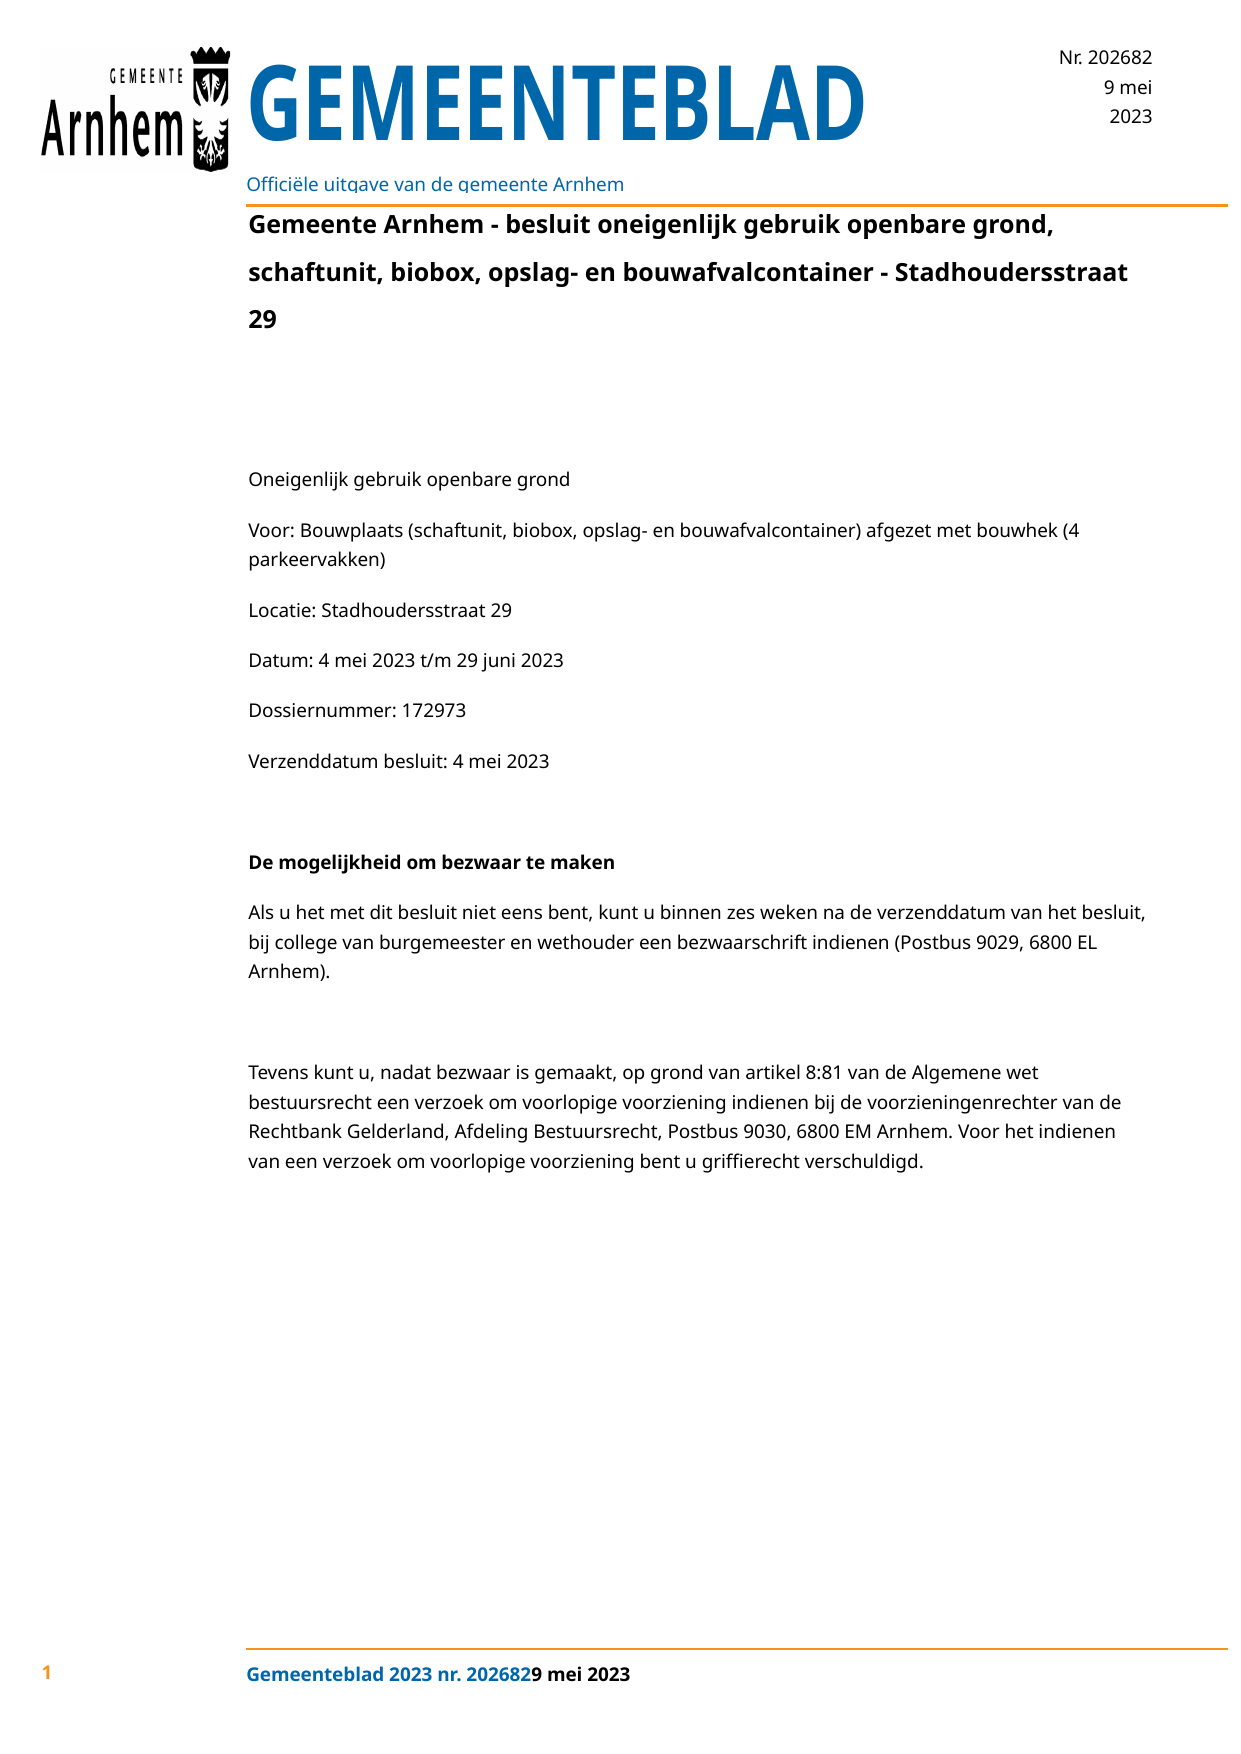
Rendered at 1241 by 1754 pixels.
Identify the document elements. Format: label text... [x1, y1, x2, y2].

text Als u het met dit besluit niet eens bent, kunt u binnen zes weken na de verzenddatum van het besluit, bij college van burgemeester en wethouder een bezwaarschrift indienen (Postbus 9029, 6800 EL Arnhem). [248, 899, 1152, 984]
text Voor: Bouwplaats (schaftunit, biobox, opslag- en bouwafvalcontainer) afgezet met bouwhek (4 parkeervakken) [248, 517, 1152, 572]
picture [41, 47, 231, 172]
text Oneigenlijk gebruik openbare grond [248, 466, 1152, 492]
text Datum: 4 mei 2023 t/m 29 juni 2023 [248, 647, 1152, 673]
text De mogelijkheid om bezwaar te maken [248, 849, 1152, 874]
text Verzenddatum besluit: 4 mei 2023 [248, 748, 1152, 774]
text Tevens kunt u, nadat bezwaar is gemaakt, op grond van artikel 8:81 van de Algemene wet bestuursrecht een verzoek om voorlopige voorziening indienen bij de voorzieningenrechter van de Rechtbank Gelderland, Afdeling Bestuursrecht, Postbus 9030, 6800 EM Arnhem. Voor het indienen van een verzoek om voorlopige voorziening bent u griffierecht verschuldigd. [248, 1059, 1152, 1174]
text Dossiernummer: 172973 [248, 698, 1152, 723]
text Gemeente Arnhem - besluit oneigenlijk gebruik openbare grond, schaftunit, biobox, opslag- en bouwafvalcontainer - Stadhoudersstraat 29 [248, 207, 1152, 336]
text Locatie: Stadhoudersstraat 29 [248, 597, 1152, 622]
